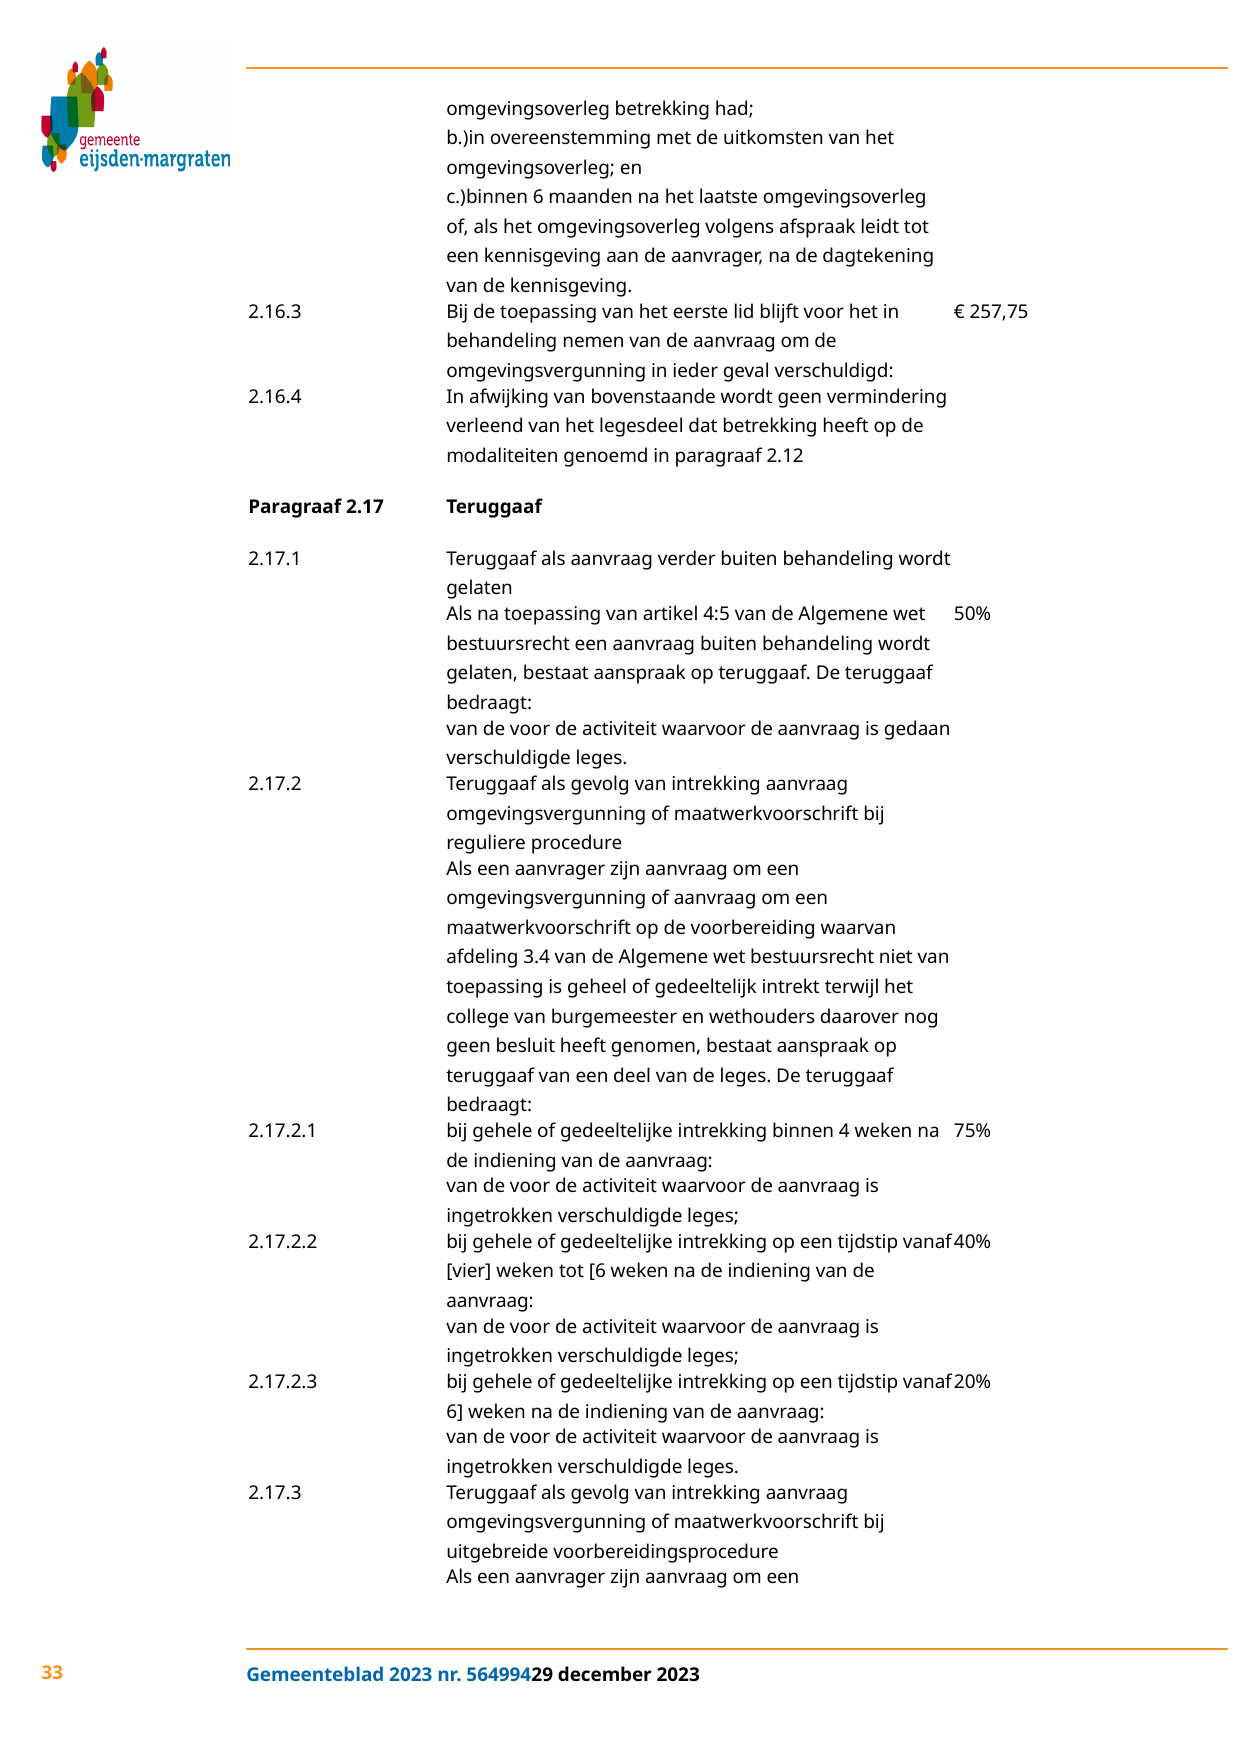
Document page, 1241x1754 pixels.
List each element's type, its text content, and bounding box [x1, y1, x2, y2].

table_cell [954, 715, 1152, 770]
table_cell [248, 468, 446, 493]
table_cell 2.17.2.2 [248, 1228, 446, 1313]
table_cell van de voor de activiteit waarvoor de aanvraag is ingetrokken verschuldigde leges; [446, 1173, 954, 1228]
table_cell 2.17.3 [248, 1479, 446, 1564]
table_cell omgevingsoverleg betrekking had; b.)in overeenstemming met de uitkomsten van het omgevingsoverleg; en c.)binnen 6 maanden na het laatste omgevingsoverleg of, als het omgevingsoverleg volgens afspraak leidt tot een kennisgeving aan de aanvrager, na de dagtekening van de kennisgeving. [446, 95, 954, 298]
table_cell [954, 95, 1152, 298]
table_cell Teruggaaf [446, 494, 954, 519]
table_cell [954, 468, 1152, 493]
table_cell [248, 519, 446, 545]
table_cell [954, 1479, 1152, 1564]
table_cell [248, 600, 446, 715]
table_cell Bij de toepassing van het eerste lid blijft voor het in behandeling nemen van de aanvraag om de omgevingsvergunning in ieder geval verschuldigd: [446, 298, 954, 383]
table_cell [446, 519, 954, 545]
table_cell [954, 855, 1152, 1117]
table_cell [248, 715, 446, 770]
table_cell 2.17.2.3 [248, 1368, 446, 1423]
table_cell bij gehele of gedeeltelijke intrekking op een tijdstip vanaf 6] weken na de indiening van de aanvraag: [446, 1368, 954, 1423]
table_cell van de voor de activiteit waarvoor de aanvraag is gedaan verschuldigde leges. [446, 715, 954, 770]
table_cell [954, 494, 1152, 519]
table_cell [954, 1564, 1152, 1589]
table_cell [954, 1173, 1152, 1228]
table_cell In afwijking van bovenstaande wordt geen vermindering verleend van het legesdeel dat betrekking heeft op de modaliteiten genoemd in paragraaf 2.12 [446, 383, 954, 468]
table_cell [954, 1313, 1152, 1368]
table_cell [248, 1424, 446, 1479]
table_cell Paragraaf 2.17 [248, 494, 446, 519]
picture [41, 47, 231, 172]
table_cell [248, 1564, 446, 1589]
table_cell Teruggaaf als gevolg van intrekking aanvraag omgevingsvergunning of maatwerkvoorschrift bij reguliere procedure [446, 770, 954, 855]
table_cell 2.16.4 [248, 383, 446, 468]
table_cell Als na toepassing van artikel 4:5 van de Algemene wet bestuursrecht een aanvraag buiten behandeling wordt gelaten, bestaat aanspraak op teruggaaf. De teruggaaf bedraagt: [446, 600, 954, 715]
table_cell Teruggaaf als gevolg van intrekking aanvraag omgevingsvergunning of maatwerkvoorschrift bij uitgebreide voorbereidingsprocedure [446, 1479, 954, 1564]
table_cell 50% [954, 600, 1152, 715]
table_cell [248, 95, 446, 298]
table_cell 2.17.1 [248, 545, 446, 600]
table_cell Als een aanvrager zijn aanvraag om een [446, 1564, 954, 1589]
table_cell [248, 1173, 446, 1228]
table_cell [954, 383, 1152, 468]
table_cell 2.16.3 [248, 298, 446, 383]
table_cell Als een aanvrager zijn aanvraag om een omgevingsvergunning of aanvraag om een maatwerkvoorschrift op de voorbereiding waarvan afdeling 3.4 van de Algemene wet bestuursrecht niet van toepassing is geheel of gedeeltelijk intrekt terwijl het college van burgemeester en wethouders daarover nog geen besluit heeft genomen, bestaat aanspraak op teruggaaf van een deel van de leges. De teruggaaf bedraagt: [446, 855, 954, 1117]
table_cell van de voor de activiteit waarvoor de aanvraag is ingetrokken verschuldigde leges; [446, 1313, 954, 1368]
table_cell € 257,75 [954, 298, 1152, 383]
table_cell 2.17.2 [248, 770, 446, 855]
table_cell [954, 545, 1152, 600]
table_cell bij gehele of gedeeltelijke intrekking binnen 4 weken na de indiening van de aanvraag: [446, 1118, 954, 1173]
table_cell bij gehele of gedeeltelijke intrekking op een tijdstip vanaf [vier] weken tot [6 weken na de indiening van de aanvraag: [446, 1228, 954, 1313]
table_cell [954, 1424, 1152, 1479]
table_cell 75% [954, 1118, 1152, 1173]
table_cell 2.17.2.1 [248, 1118, 446, 1173]
table_cell 20% [954, 1368, 1152, 1423]
table_cell [446, 468, 954, 493]
table_cell 40% [954, 1228, 1152, 1313]
table_cell van de voor de activiteit waarvoor de aanvraag is ingetrokken verschuldigde leges. [446, 1424, 954, 1479]
table_cell [954, 770, 1152, 855]
table_cell [248, 1313, 446, 1368]
table_cell [248, 855, 446, 1117]
table_cell Teruggaaf als aanvraag verder buiten behandeling wordt gelaten [446, 545, 954, 600]
table_cell [954, 519, 1152, 545]
